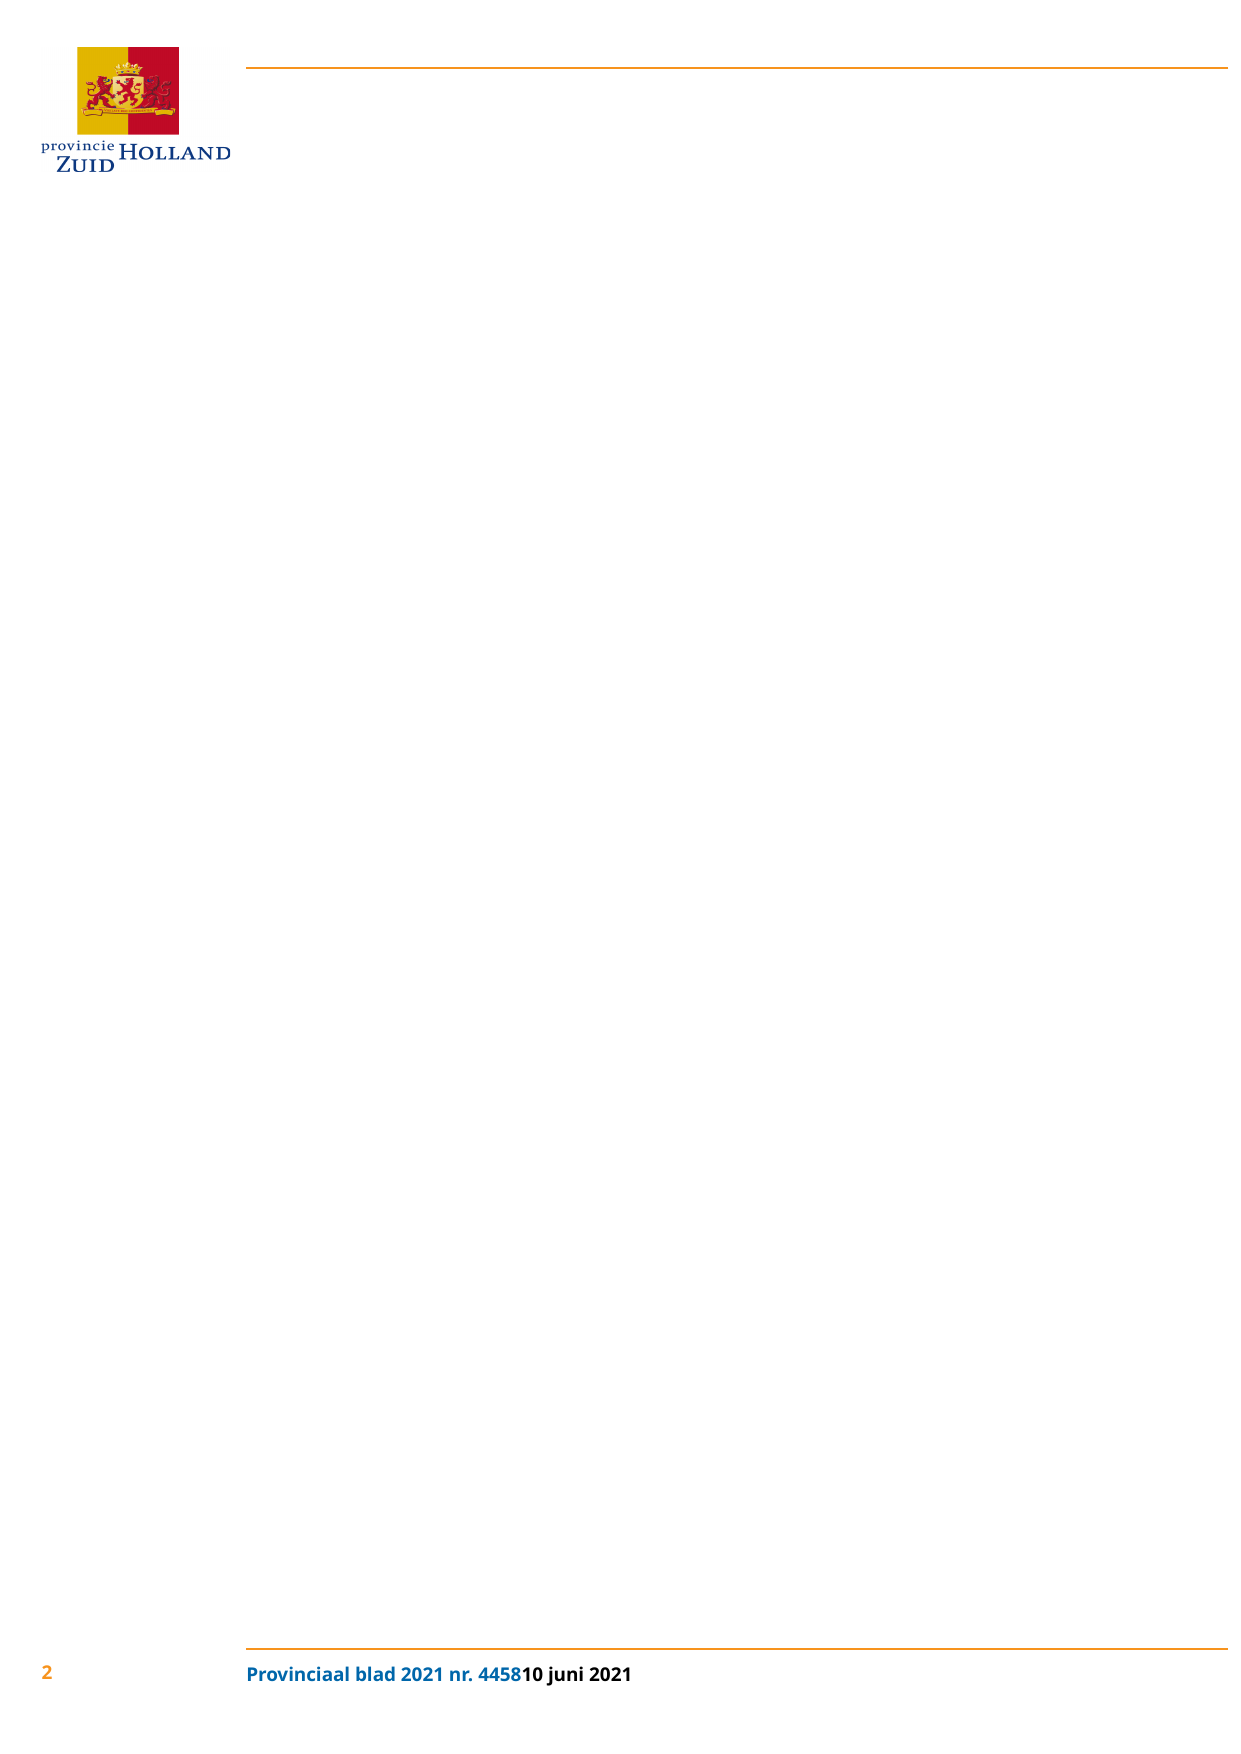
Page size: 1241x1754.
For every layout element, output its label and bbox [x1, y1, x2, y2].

picture [41, 47, 231, 172]
